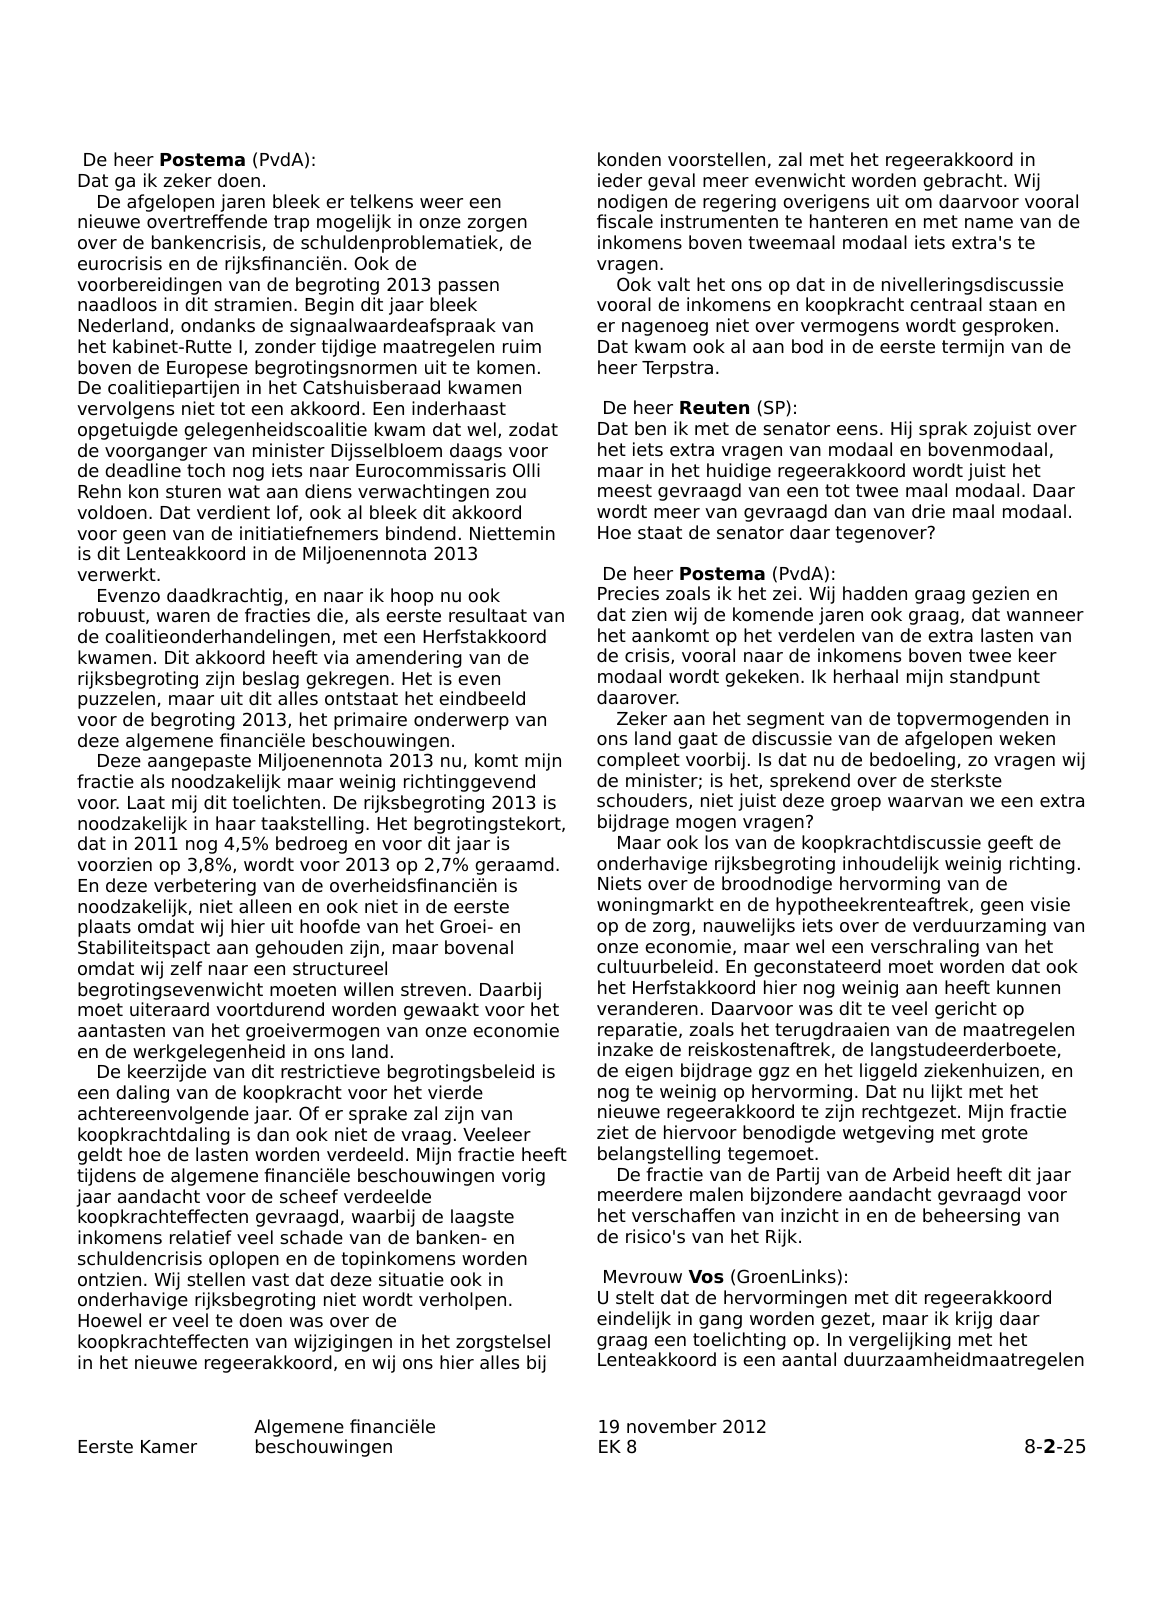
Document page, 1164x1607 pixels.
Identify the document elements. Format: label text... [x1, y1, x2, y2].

text Mevrouw Vos (GroenLinks): [596, 1267, 1087, 1288]
text Deze aangepaste Miljoenennota 2013 nu, komt mijn fractie als noodzakelijk maar weinig richtinggevend voor. Laat mij dit toelichten. De rijksbegroting 2013 is noodzakelijk in haar taakstelling. Het begrotingstekort, dat in 2011 nog 4,5% bedroeg en voor dit jaar is voorzien op 3,8%, wordt voor 2013 op 2,7% geraamd. En deze verbetering van de overheidsfinanciën is noodzakelijk, niet alleen en ook niet in de eerste plaats omdat wij hier uit hoofde van het Groei- en Stabiliteitspact aan gehouden zijn, maar bovenal omdat wij zelf naar een structureel begrotingsevenwicht moeten willen streven. Daarbij moet uiteraard voortdurend worden gewaakt voor het aantasten van het groeivermogen van onze economie en de werkgelegenheid in ons land. [77, 751, 567, 1062]
text De heer Reuten (SP): [596, 398, 1087, 419]
text De keerzijde van dit restrictieve begrotingsbeleid is een daling van de koopkracht voor het vierde achtereenvolgende jaar. Of er sprake zal zijn van koopkrachtdaling is dan ook niet de vraag. Veeleer geldt hoe de lasten worden verdeeld. Mijn fractie heeft tijdens de algemene financiële beschouwingen vorig jaar aandacht voor de scheef verdeelde koopkrachteffecten gevraagd, waarbij de laagste inkomens relatief veel schade van de banken- en schuldencrisis oplopen en de topinkomens worden ontzien. Wij stellen vast dat deze situatie ook in onderhavige rijksbegroting niet wordt verholpen. Hoewel er veel te doen was over de koopkrachteffecten van wijzigingen in het zorgstelsel in het nieuwe regeerakkoord, en wij ons hier alles bij [77, 1062, 567, 1373]
text konden voorstellen, zal met het regeerakkoord in ieder geval meer evenwicht worden gebracht. Wij nodigen de regering overigens uit om daarvoor vooral fiscale instrumenten te hanteren en met name van de inkomens boven tweemaal modaal iets extra's te vragen. [596, 150, 1087, 274]
text Dat ga ik zeker doen. [77, 171, 567, 192]
text De heer Postema (PvdA): [77, 150, 567, 171]
text U stelt dat de hervormingen met dit regeerakkoord eindelijk in gang worden gezet, maar ik krijg daar graag een toelichting op. In vergelijking met het Lenteakkoord is een aantal duurzaamheidmaatregelen [596, 1288, 1087, 1371]
text Evenzo daadkrachtig, en naar ik hoop nu ook robuust, waren de fracties die, als eerste resultaat van de coalitieonderhandelingen, met een Herfstakkoord kwamen. Dit akkoord heeft via amendering van de rijksbegroting zijn beslag gekregen. Het is even puzzelen, maar uit dit alles ontstaat het eindbeeld voor de begroting 2013, het primaire onderwerp van deze algemene financiële beschouwingen. [77, 586, 567, 751]
text De afgelopen jaren bleek er telkens weer een nieuwe overtreffende trap mogelijk in onze zorgen over de bankencrisis, de schuldenproblematiek, de eurocrisis en de rijksfinanciën. Ook de voorbereidingen van de begroting 2013 passen naadloos in dit stramien. Begin dit jaar bleek Nederland, ondanks de signaalwaardeafspraak van het kabinet-Rutte I, zonder tijdige maatregelen ruim boven de Europese begrotingsnormen uit te komen. De coalitiepartijen in het Catshuisberaad kwamen vervolgens niet tot een akkoord. Een inderhaast opgetuigde gelegenheidscoalitie kwam dat wel, zodat de voorganger van minister Dijsselbloem daags voor de deadline toch nog iets naar Eurocommissaris Olli Rehn kon sturen wat aan diens verwachtingen zou voldoen. Dat verdient lof, ook al bleek dit akkoord voor geen van de initiatiefnemers bindend. Niettemin is dit Lenteakkoord in de Miljoenennota 2013 verwerkt. [77, 192, 567, 586]
text Precies zoals ik het zei. Wij hadden graag gezien en dat zien wij de komende jaren ook graag, dat wanneer het aankomt op het verdelen van de extra lasten van de crisis, vooral naar de inkomens boven twee keer modaal wordt gekeken. Ik herhaal mijn standpunt daarover. [596, 584, 1087, 708]
text Maar ook los van de koopkrachtdiscussie geeft de onderhavige rijksbegroting inhoudelijk weinig richting. Niets over de broodnodige hervorming van de woningmarkt en de hypotheekrenteaftrek, geen visie op de zorg, nauwelijks iets over de verduurzaming van onze economie, maar wel een verschraling van het cultuurbeleid. En geconstateerd moet worden dat ook het Herfstakkoord hier nog weinig aan heeft kunnen veranderen. Daarvoor was dit te veel gericht op reparatie, zoals het terugdraaien van de maatregelen inzake de reiskostenaftrek, de langstudeerderboete, de eigen bijdrage ggz en het liggeld ziekenhuizen, en nog te weinig op hervorming. Dat nu lijkt met het nieuwe regeerakkoord te zijn rechtgezet. Mijn fractie ziet de hiervoor benodigde wetgeving met grote belangstelling tegemoet. [596, 833, 1087, 1164]
text Dat ben ik met de senator eens. Hij sprak zojuist over het iets extra vragen van modaal en bovenmodaal, maar in het huidige regeerakkoord wordt juist het meest gevraagd van een tot twee maal modaal. Daar wordt meer van gevraagd dan van drie maal modaal. Hoe staat de senator daar tegenover? [596, 419, 1087, 543]
text De heer Postema (PvdA): [596, 563, 1087, 584]
text Zeker aan het segment van de topvermogenden in ons land gaat de discussie van de afgelopen weken compleet voorbij. Is dat nu de bedoeling, zo vragen wij de minister; is het, sprekend over de sterkste schouders, niet juist deze groep waarvan we een extra bijdrage mogen vragen? [596, 708, 1087, 833]
text Ook valt het ons op dat in de nivelleringsdiscussie vooral de inkomens en koopkracht centraal staan en er nagenoeg niet over vermogens wordt gesproken. Dat kwam ook al aan bod in de eerste termijn van de heer Terpstra. [596, 274, 1087, 378]
text De fractie van de Partij van de Arbeid heeft dit jaar meerdere malen bijzondere aandacht gevraagd voor het verschaffen van inzicht in en de beheersing van de risico's van het Rijk. [596, 1164, 1087, 1247]
